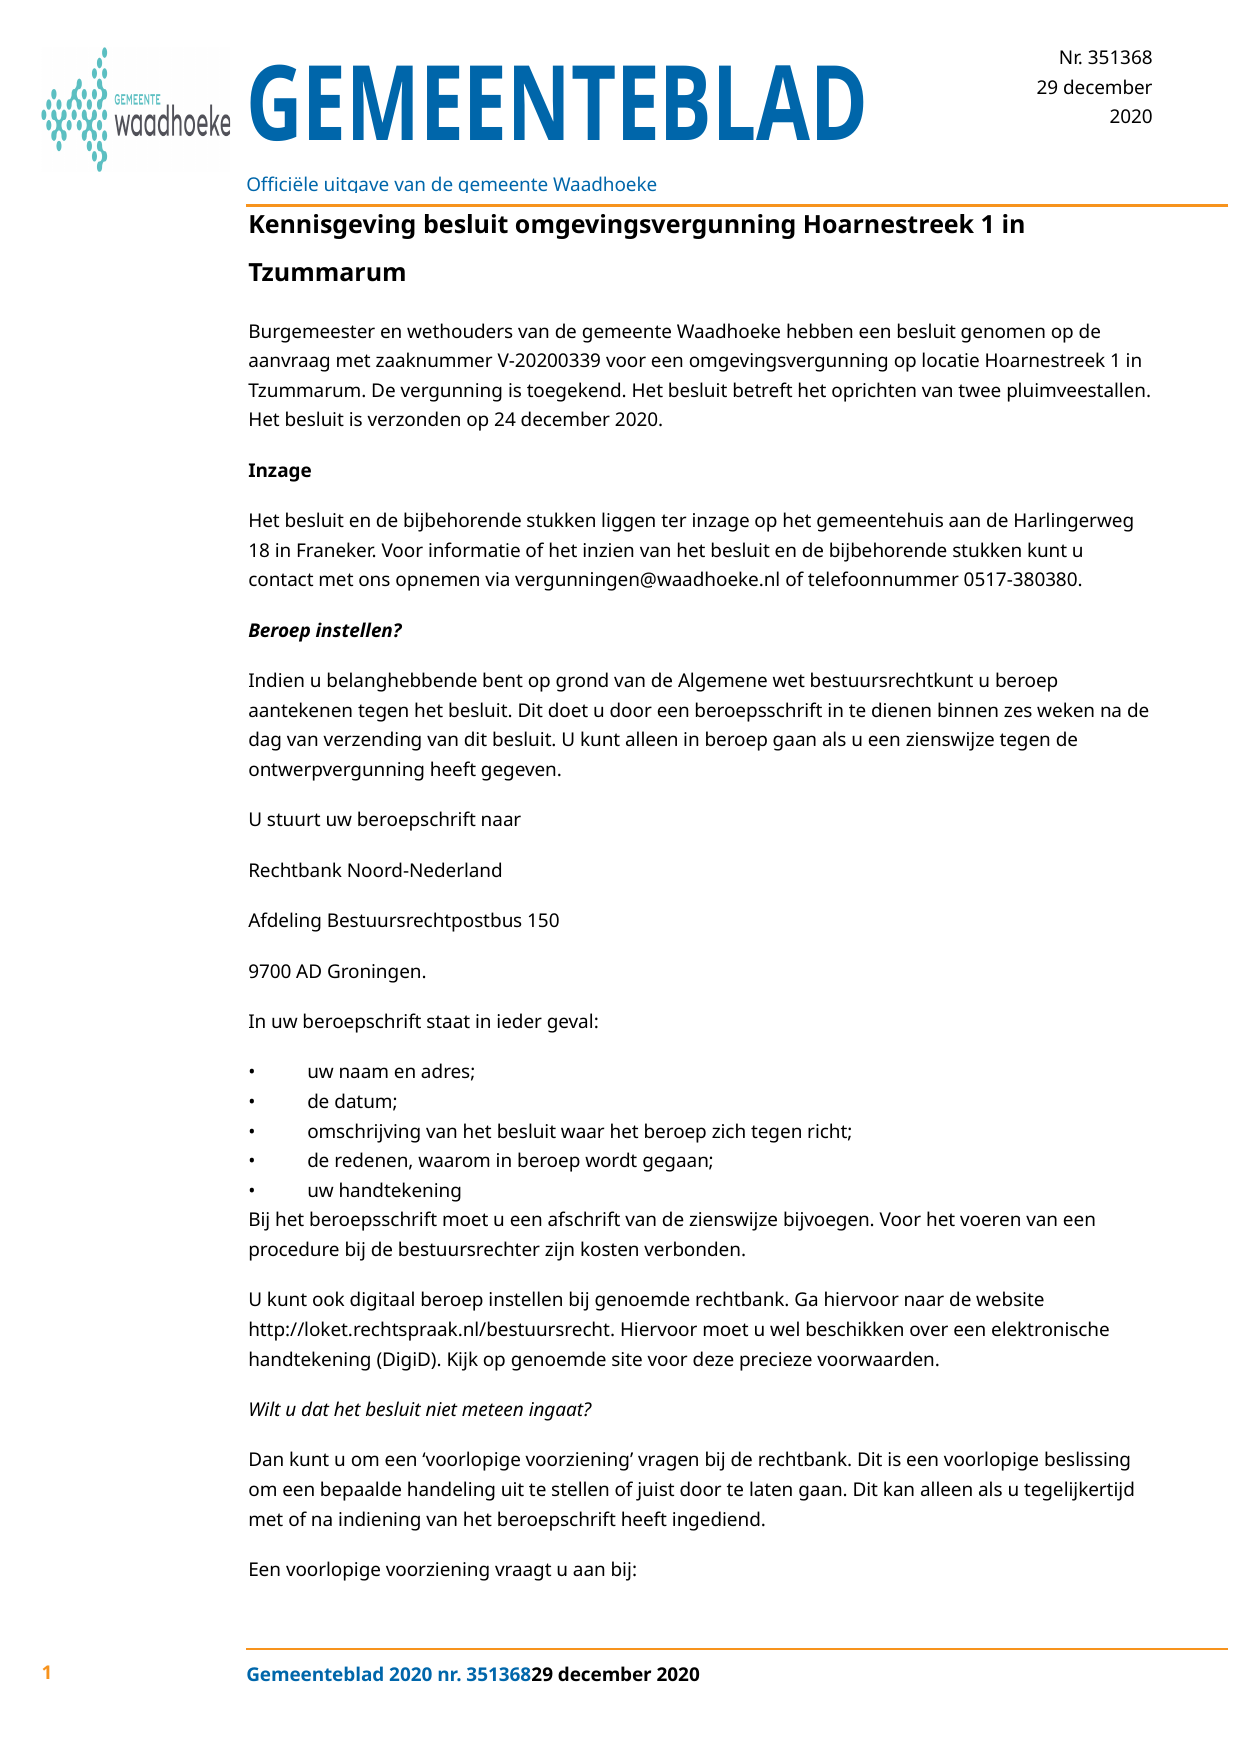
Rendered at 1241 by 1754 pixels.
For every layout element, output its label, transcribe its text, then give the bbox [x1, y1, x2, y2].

text In uw beroepschrift staat in ieder geval: [248, 1008, 1152, 1034]
text Beroep instellen? [248, 617, 1152, 643]
text Inzage [248, 457, 1152, 483]
picture [41, 47, 231, 172]
list uw handtekening [248, 1177, 1152, 1203]
text Afdeling Bestuursrechtpostbus 150 [248, 907, 1152, 933]
text Indien u belanghebbende bent op grond van de Algemene wet bestuursrechtkunt u beroep aantekenen tegen het besluit. Dit doet u door een beroepsschrift in te dienen binnen zes weken na de dag van verzending van dit besluit. U kunt alleen in beroep gaan als u een zienswijze tegen de ontwerpvergunning heeft gegeven. [248, 667, 1152, 782]
text 9700 AD Groningen. [248, 958, 1152, 984]
text Bij het beroepsschrift moet u een afschrift van de zienswijze bijvoegen. Voor het voeren van een procedure bij de bestuursrechter zijn kosten verbonden. [248, 1207, 1152, 1262]
text Het besluit en de bijbehorende stukken liggen ter inzage op het gemeentehuis aan de Harlingerweg 18 in Franeker. Voor informatie of het inzien van het besluit en de bijbehorende stukken kunt u contact met ons opnemen via vergunningen@waadhoeke.nl of telefoonnummer 0517-380380. [248, 507, 1152, 592]
text Dan kunt u om een ‘voorlopige voorziening’ vragen bij de rechtbank. Dit is een voorlopige beslissing om een bepaalde handeling uit te stellen of juist door te laten gaan. Dit kan alleen als u tegelijkertijd met of na indiening van het beroepschrift heeft ingediend. [248, 1447, 1152, 1532]
text Rechtbank Noord-Nederland [248, 857, 1152, 883]
text Wilt u dat het besluit niet meteen ingaat? [248, 1396, 1152, 1422]
text U kunt ook digitaal beroep instellen bij genoemde rechtbank. Ga hiervoor naar de website http://loket.rechtspraak.nl/bestuursrecht. Hiervoor moet u wel beschikken over een elektronische handtekening (DigiD). Kijk op genoemde site voor deze precieze voorwaarden. [248, 1287, 1152, 1372]
text Kennisgeving besluit omgevingsvergunning Hoarnestreek 1 in Tzummarum [248, 207, 1152, 288]
list omschrijving van het besluit waar het beroep zich tegen richt; [248, 1118, 1152, 1144]
list uw naam en adres; [248, 1059, 1152, 1084]
text U stuurt uw beroepschrift naar [248, 807, 1152, 832]
list de redenen, waarom in beroep wordt gegaan; [248, 1147, 1152, 1173]
list de datum; [248, 1088, 1152, 1114]
text Burgemeester en wethouders van de gemeente Waadhoeke hebben een besluit genomen op de aanvraag met zaaknummer V-20200339 voor een omgevingsvergunning op locatie Hoarnestreek 1 in Tzummarum. De vergunning is toegekend. Het besluit betreft het oprichten van twee pluimveestallen. Het besluit is verzonden op 24 december 2020. [248, 318, 1152, 432]
text Een voorlopige voorziening vraagt u aan bij: [248, 1556, 1152, 1582]
